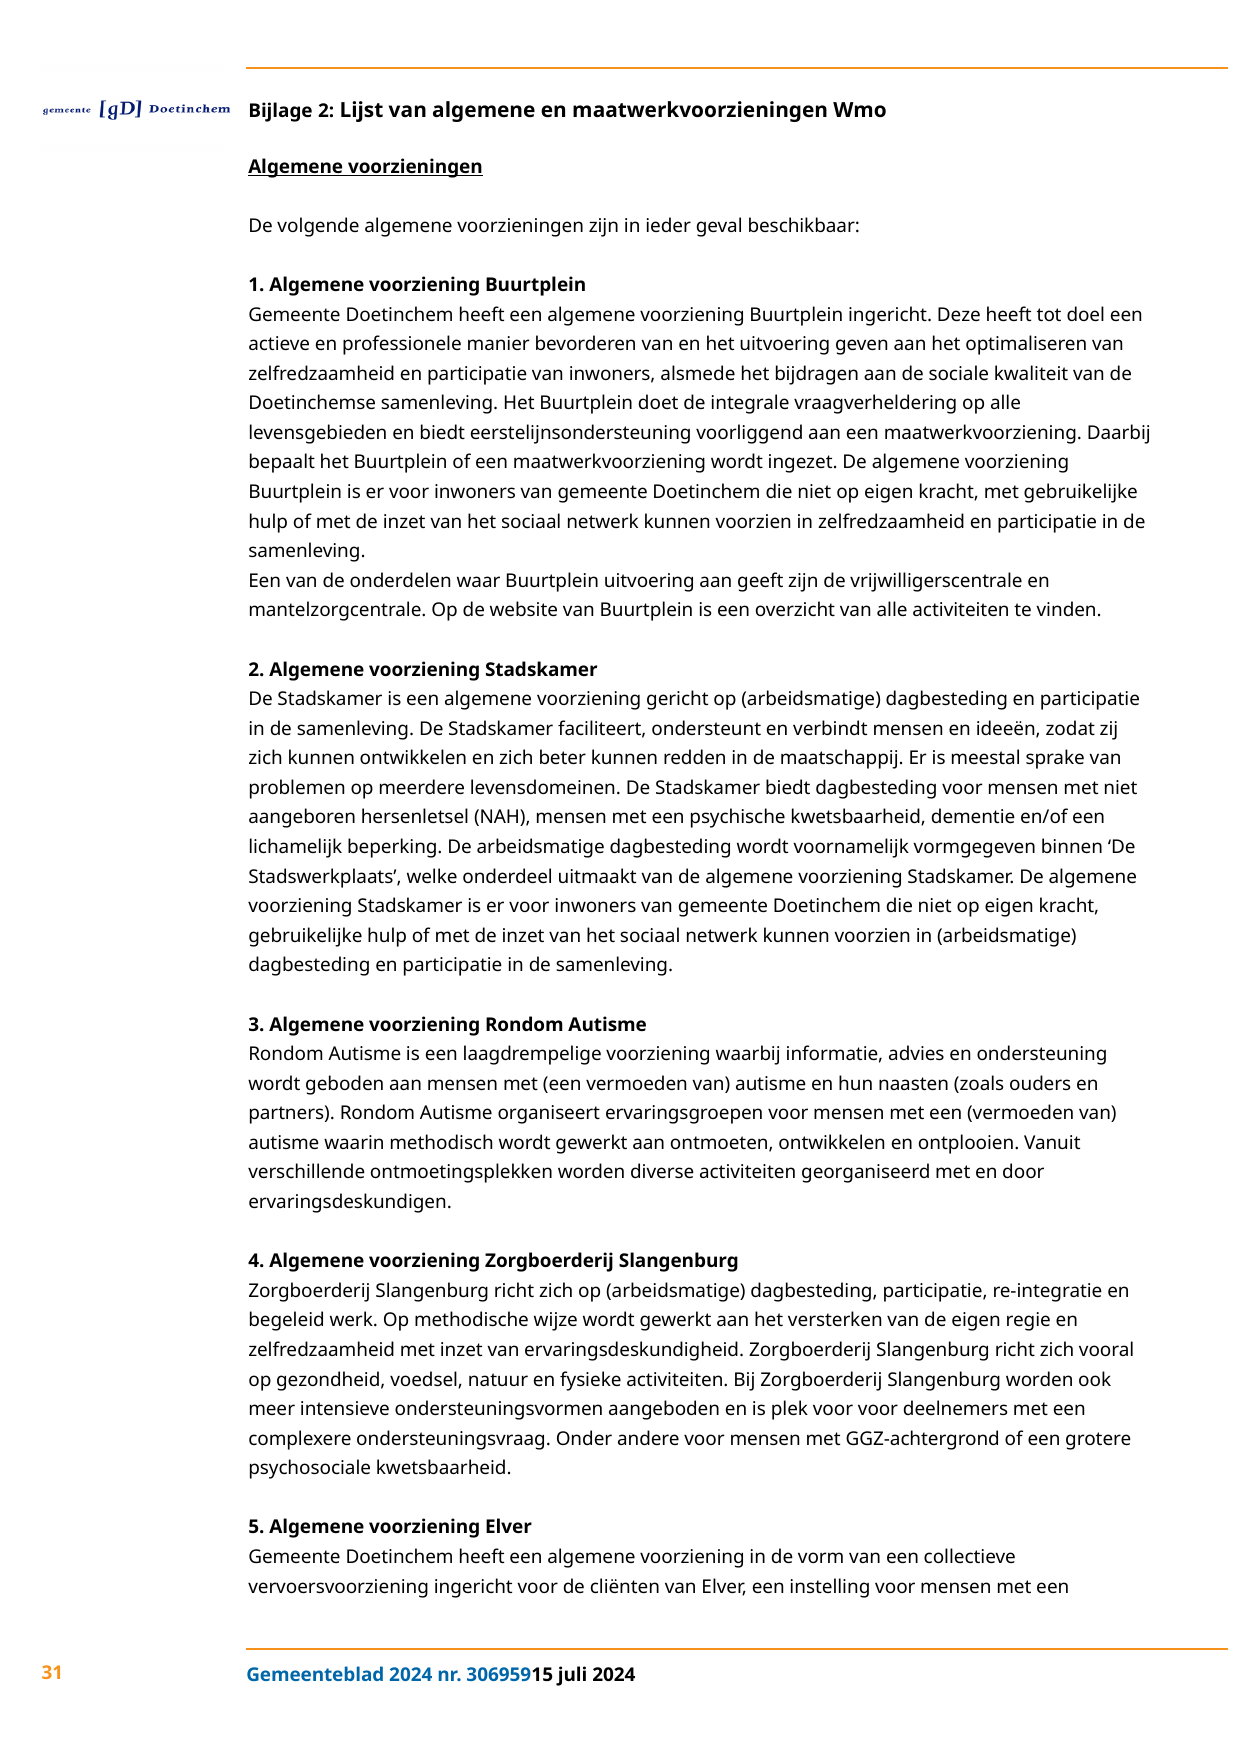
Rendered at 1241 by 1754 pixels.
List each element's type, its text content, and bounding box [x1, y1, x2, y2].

text 4. Algemene voorziening Zorgboerderij Slangenburg [248, 1247, 1152, 1273]
text Gemeente Doetinchem heeft een algemene voorziening in de vorm van een collectieve vervoersvoorziening ingericht voor de cliënten van Elver, een instelling voor mensen met een [248, 1543, 1152, 1599]
text Bijlage 2: Lijst van algemene en maatwerkvoorzieningen Wmo [248, 95, 1152, 123]
text 2. Algemene voorziening Stadskamer [248, 656, 1152, 682]
picture [41, 47, 231, 172]
text 1. Algemene voorziening Buurtplein [248, 271, 1152, 297]
text 3. Algemene voorziening Rondom Autisme [248, 1011, 1152, 1037]
text 5. Algemene voorziening Elver [248, 1514, 1152, 1539]
text De volgende algemene voorzieningen zijn in ieder geval beschikbaar: [248, 212, 1152, 238]
text Zorgboerderij Slangenburg richt zich op (arbeidsmatige) dagbesteding, participatie, re-integratie en begeleid werk. Op methodische wijze wordt gewerkt aan het versterken van de eigen regie en zelfredzaamheid met inzet van ervaringsdeskundigheid. Zorgboerderij Slangenburg richt zich vooral op gezondheid, voedsel, natuur en fysieke activiteiten. Bij Zorgboerderij Slangenburg worden ook meer intensieve ondersteuningsvormen aangeboden en is plek voor voor deelnemers met een complexere ondersteuningsvraag. Onder andere voor mensen met GGZ-achtergrond of een grotere psychosociale kwetsbaarheid. [248, 1277, 1152, 1480]
text De Stadskamer is een algemene voorziening gericht op (arbeidsmatige) dagbesteding en participatie in de samenleving. De Stadskamer faciliteert, ondersteunt en verbindt mensen en ideeën, zodat zij zich kunnen ontwikkelen en zich beter kunnen redden in de maatschappij. Er is meestal sprake van problemen op meerdere levensdomeinen. De Stadskamer biedt dagbesteding voor mensen met niet aangeboren hersenletsel (NAH), mensen met een psychische kwetsbaarheid, dementie en/of een lichamelijk beperking. De arbeidsmatige dagbesteding wordt voornamelijk vormgegeven binnen ‘De Stadswerkplaats’, welke onderdeel uitmaakt van de algemene voorziening Stadskamer. De algemene voorziening Stadskamer is er voor inwoners van gemeente Doetinchem die niet op eigen kracht, gebruikelijke hulp of met de inzet van het sociaal netwerk kunnen voorzien in (arbeidsmatige) dagbesteding en participatie in de samenleving. [248, 685, 1152, 977]
text Een van de onderdelen waar Buurtplein uitvoering aan geeft zijn de vrijwilligerscentrale en mantelzorgcentrale. Op de website van Buurtplein is een overzicht van alle activiteiten te vinden. [248, 567, 1152, 622]
text Gemeente Doetinchem heeft een algemene voorziening Buurtplein ingericht. Deze heeft tot doel een actieve en professionele manier bevorderen van en het uitvoering geven aan het optimaliseren van zelfredzaamheid en participatie van inwoners, alsmede het bijdragen aan de sociale kwaliteit van de Doetinchemse samenleving. Het Buurtplein doet de integrale vraagverheldering op alle levensgebieden en biedt eerstelijnsondersteuning voorliggend aan een maatwerkvoorziening. Daarbij bepaalt het Buurtplein of een maatwerkvoorziening wordt ingezet. De algemene voorziening Buurtplein is er voor inwoners van gemeente Doetinchem die niet op eigen kracht, met gebruikelijke hulp of met de inzet van het sociaal netwerk kunnen voorzien in zelfredzaamheid en participatie in de samenleving. [248, 301, 1152, 563]
text Algemene voorzieningen [248, 153, 1152, 179]
text Rondom Autisme is een laagdrempelige voorziening waarbij informatie, advies en ondersteuning wordt geboden aan mensen met (een vermoeden van) autisme en hun naasten (zoals ouders en partners). Rondom Autisme organiseert ervaringsgroepen voor mensen met een (vermoeden van) autisme waarin methodisch wordt gewerkt aan ontmoeten, ontwikkelen en ontplooien. Vanuit verschillende ontmoetingsplekken worden diverse activiteiten georganiseerd met en door ervaringsdeskundigen. [248, 1040, 1152, 1214]
